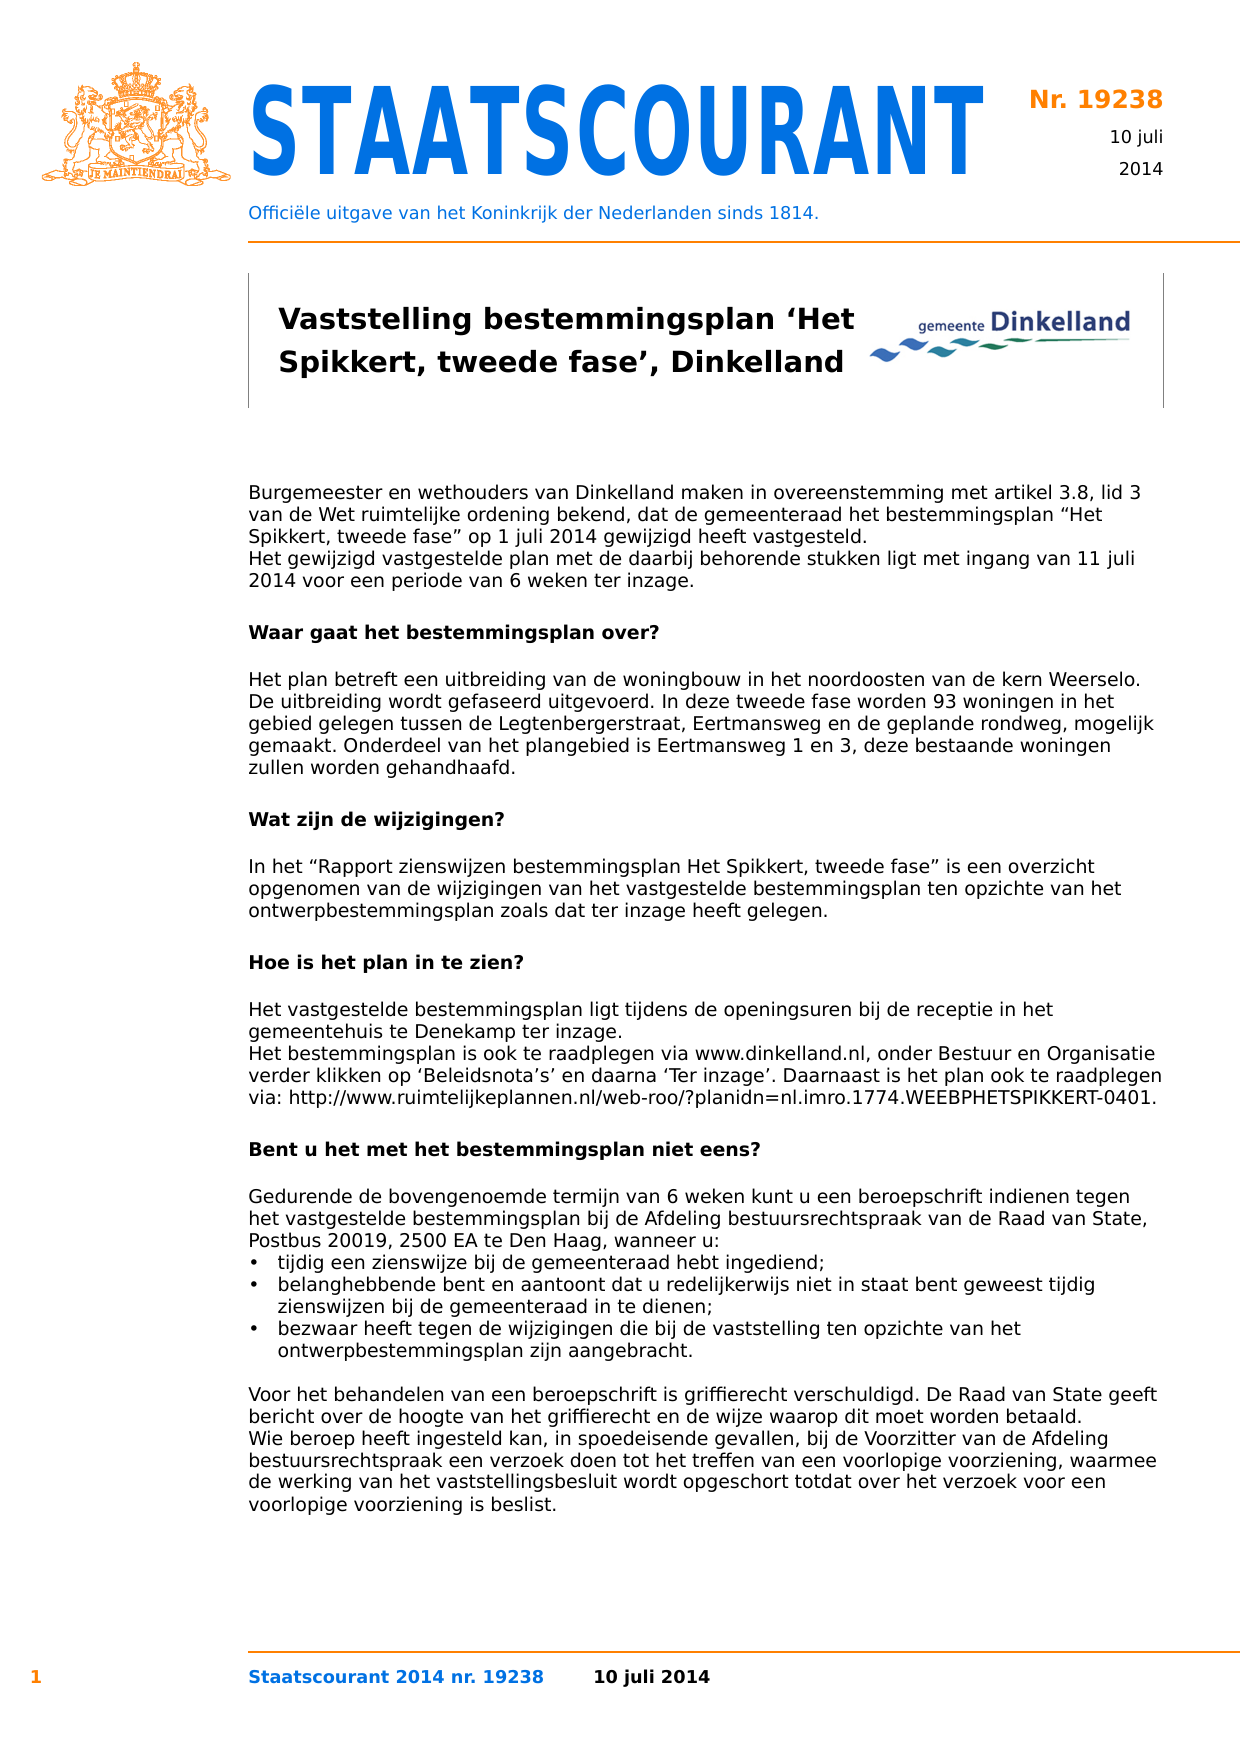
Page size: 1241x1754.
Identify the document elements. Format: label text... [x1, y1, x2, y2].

text Gedurende de bovengenoemde termijn van 6 weken kunt u een beroepschrift indienen tegen het vastgestelde bestemmingsplan bij de Afdeling bestuursrechtspraak van de Raad van State, Postbus 20019, 2500 EA te Den Haag, wanneer u: [248, 1186, 1163, 1252]
text Het vastgestelde bestemmingsplan ligt tijdens de openingsuren bij de receptie in het gemeentehuis te Denekamp ter inzage. [248, 999, 1163, 1043]
subtitle Bent u het met het bestemmingsplan niet eens? [248, 1139, 1163, 1161]
table_header [25, 62, 248, 241]
picture [867, 302, 1134, 368]
table_cell 2014 [998, 153, 1240, 203]
text Voor het behandelen van een beroepschrift is griffierecht verschuldigd. De Raad van State geeft bericht over de hoogte van het griffierecht en de wijze waarop dit moet worden betaald. [248, 1383, 1163, 1427]
text Wie beroep heeft ingesteld kan, in spoedeisende gevallen, bij de Voorzitter van de Afdeling bestuursrechtspraak een verzoek doen tot het treffen van een voorlopige voorziening, waarmee de werking van het vaststellingsbesluit wordt opgeschort totdat over het verzoek voor een voorlopige voorziening is beslist. [248, 1427, 1163, 1515]
table_header Nr. 19238 [998, 62, 1240, 121]
text In het “Rapport zienswijzen bestemmingsplan Het Spikkert, tweede fase” is een overzicht opgenomen van de wijzigingen van het vastgestelde bestemmingsplan ten opzichte van het ontwerpbestemmingsplan zoals dat ter inzage heeft gelegen. [248, 856, 1163, 922]
text • bezwaar heeft tegen de wijzigingen die bij de vaststelling ten opzichte van het ontwerpbestemmingsplan zijn aangebracht. [248, 1318, 1163, 1362]
picture [41, 62, 231, 186]
text Het plan betreft een uitbreiding van de woningbouw in het noordoosten van de kern Weerselo. De uitbreiding wordt gefaseerd uitgevoerd. In deze tweede fase worden 93 woningen in het gebied gelegen tussen de Legtenbergerstraat, Eertmansweg en de geplande rondweg, mogelijk gemaakt. Onderdeel van het plangebied is Eertmansweg 1 en 3, deze bestaande woningen zullen worden gehandhaafd. [248, 669, 1163, 779]
table_cell Officiële uitgave van het Koninkrijk der Nederlanden sinds 1814. [248, 203, 1240, 241]
text Burgemeester en wethouders van Dinkelland maken in overeenstemming met artikel 3.8, lid 3 van de Wet ruimtelijke ordening bekend, dat de gemeenteraad het bestemmingsplan “Het Spikkert, tweede fase” op 1 juli 2014 gewijzigd heeft vastgesteld. [248, 482, 1163, 548]
text Het bestemmingsplan is ook te raadplegen via www.dinkelland.nl, onder Bestuur en Organisatie verder klikken op ‘Beleidsnota’s’ en daarna ‘Ter inzage’. Daarnaast is het plan ook te raadplegen via: http://www.ruimtelijkeplannen.nl/web-roo/?planidn=nl.imro.1774.WEEBPHETSPIKKERT-0401. [248, 1043, 1163, 1109]
text Het gewijzigd vastgestelde plan met de daarbij behorende stukken ligt met ingang van 11 juli 2014 voor een periode van 6 weken ter inzage. [248, 548, 1163, 592]
subtitle Vaststelling bestemmingsplan ‘Het Spikkert, tweede fase’, Dinkelland [249, 273, 1163, 408]
text • tijdig een zienswijze bij de gemeenteraad hebt ingediend; [248, 1252, 1163, 1274]
subtitle Wat zijn de wijzigingen? [248, 809, 1163, 831]
subtitle Waar gaat het bestemmingsplan over? [248, 622, 1163, 644]
table_header STAATSCOURANT [248, 62, 998, 203]
table_cell 10 juli [998, 121, 1240, 153]
text • belanghebbende bent en aantoont dat u redelijkerwijs niet in staat bent geweest tijdig zienswijzen bij de gemeenteraad in te dienen; [248, 1274, 1163, 1318]
subtitle Hoe is het plan in te zien? [248, 952, 1163, 974]
